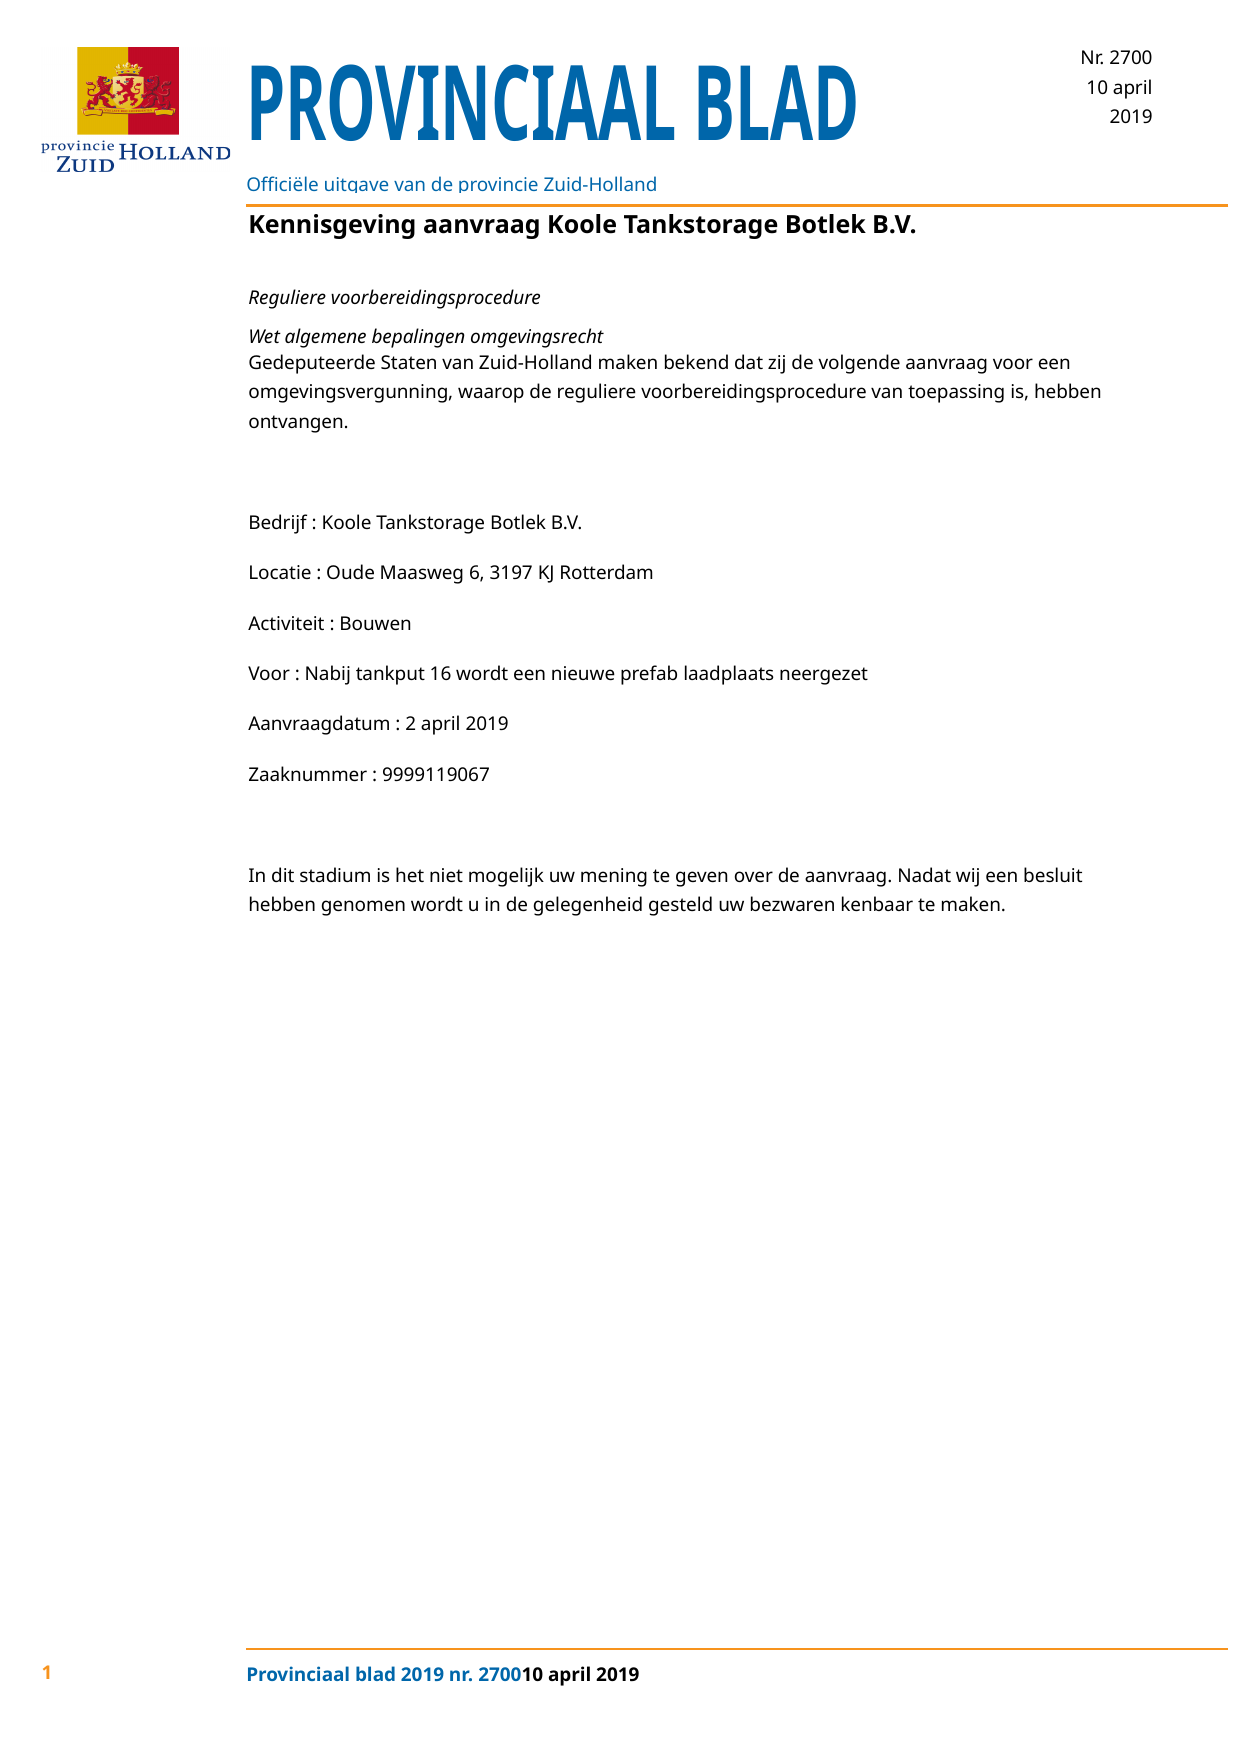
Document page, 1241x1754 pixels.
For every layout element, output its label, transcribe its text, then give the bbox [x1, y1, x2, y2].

text Reguliere voorbereidingsprocedure [248, 284, 1152, 309]
text Locatie : Oude Maasweg 6, 3197 KJ Rotterdam [248, 559, 1152, 585]
text Gedeputeerde Staten van Zuid-Holland maken bekend dat zij de volgende aanvraag voor een omgevingsvergunning, waarop de reguliere voorbereidingsprocedure van toepassing is, hebben ontvangen. [248, 349, 1152, 434]
text In dit stadium is het niet mogelijk uw mening te geven over de aanvraag. Nadat wij een besluit hebben genomen wordt u in de gelegenheid gesteld uw bezwaren kenbaar te maken. [248, 862, 1152, 917]
picture [41, 47, 231, 172]
text Zaaknummer : 9999119067 [248, 761, 1152, 787]
text Wet algemene bepalingen omgevingsrecht [248, 323, 1152, 349]
text Voor : Nabij tankput 16 wordt een nieuwe prefab laadplaats neergezet [248, 660, 1152, 686]
text Activiteit : Bouwen [248, 610, 1152, 635]
text Kennisgeving aanvraag Koole Tankstorage Botlek B.V. [248, 207, 1152, 241]
text Bedrijf : Koole Tankstorage Botlek B.V. [248, 509, 1152, 534]
text Aanvraagdatum : 2 april 2019 [248, 711, 1152, 736]
